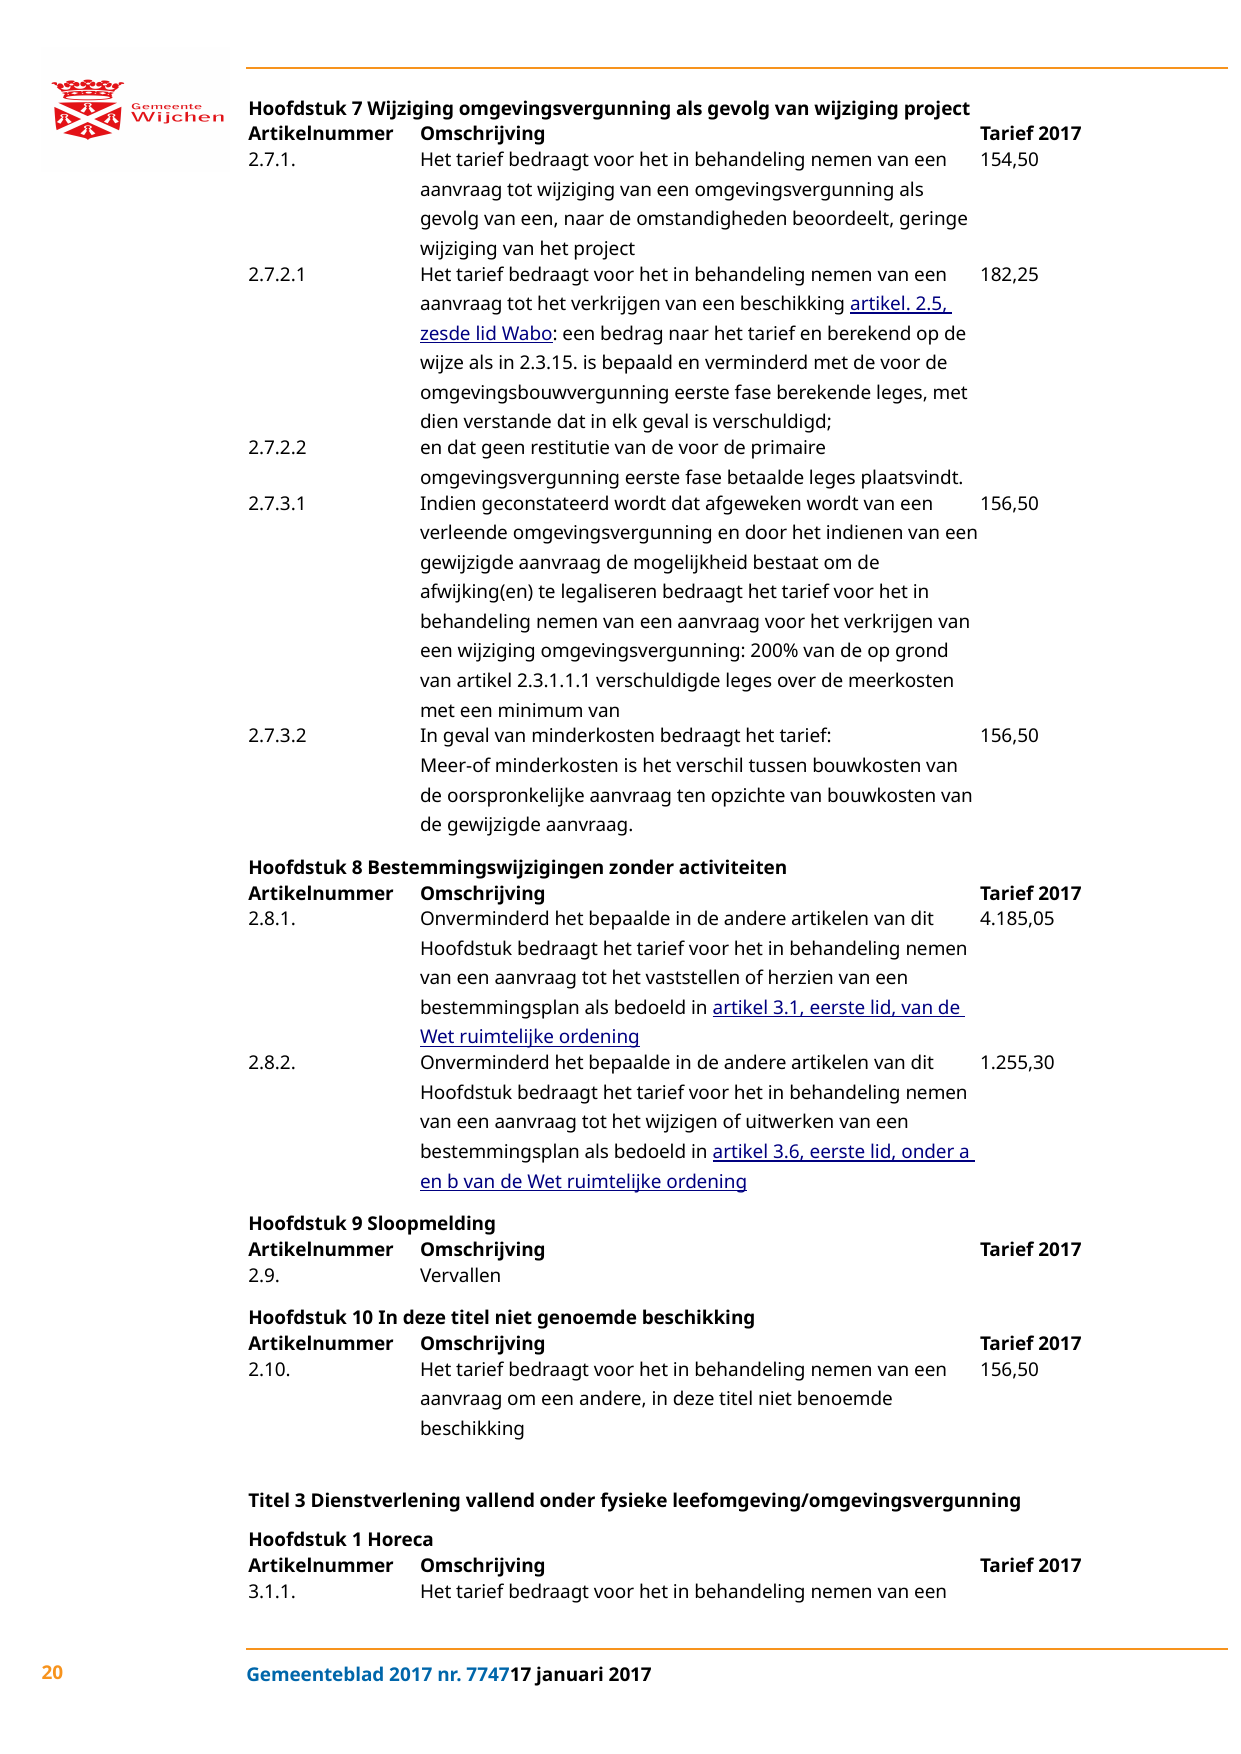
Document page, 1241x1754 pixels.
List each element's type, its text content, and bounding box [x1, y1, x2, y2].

table_cell en dat geen restitutie van de voor de primaire omgevingsvergunning eerste fase betaalde leges plaatsvindt. [420, 435, 980, 490]
table_header Omschrijving [420, 1552, 980, 1578]
table_cell Het tarief bedraagt voor het in behandeling nemen van een aanvraag om een andere, in deze titel niet benoemde beschikking [420, 1356, 980, 1441]
table_header Tarief 2017 [980, 121, 1152, 146]
table_cell In geval van minderkosten bedraagt het tarief: Meer-of minderkosten is het verschil tussen bouwkosten van de oorspronkelijke aanvraag ten opzichte van bouwkosten van de gewijzigde aanvraag. [420, 723, 980, 837]
text Hoofdstuk 10 In deze titel niet genoemde beschikking [248, 1304, 1152, 1330]
table_header Omschrijving [420, 1330, 980, 1356]
table_cell [980, 435, 1152, 490]
table_cell Het tarief bedraagt voor het in behandeling nemen van een aanvraag tot wijziging van een omgevingsvergunning als gevolg van een, naar de omstandigheden beoordeelt, geringe wijziging van het project [420, 146, 980, 261]
table_cell 2.7.3.1 [248, 490, 420, 723]
text Titel 3 Dienstverlening vallend onder fysieke leefomgeving/omgevingsvergunning [248, 1487, 1152, 1513]
table_header Artikelnummer [248, 1236, 420, 1262]
table_cell Het tarief bedraagt voor het in behandeling nemen van een [420, 1578, 980, 1604]
table_cell 3.1.1. [248, 1578, 420, 1604]
table_cell 1.255,30 [980, 1050, 1152, 1193]
table_cell 2.10. [248, 1356, 420, 1441]
table_cell Onverminderd het bepaalde in de andere artikelen van dit Hoofdstuk bedraagt het tarief voor het in behandeling nemen van een aanvraag tot het wijzigen of uitwerken van een bestemmingsplan als bedoeld in artikel 3.6, eerste lid, onder a en b van de Wet ruimtelijke ordening [420, 1050, 980, 1193]
text Hoofdstuk 8 Bestemmingswijzigingen zonder activiteiten [248, 854, 1152, 879]
table_cell 156,50 [980, 723, 1152, 837]
table_cell [980, 1262, 1152, 1288]
table_header Tarief 2017 [980, 880, 1152, 905]
table_header Artikelnummer [248, 880, 420, 905]
table_cell 2.7.1. [248, 146, 420, 261]
text Hoofdstuk 7 Wijziging omgevingsvergunning als gevolg van wijziging project [248, 95, 1152, 121]
table_header Tarief 2017 [980, 1330, 1152, 1356]
table_cell Vervallen [420, 1262, 980, 1288]
table_cell 4.185,05 [980, 905, 1152, 1049]
table_cell 156,50 [980, 1356, 1152, 1441]
table_header Artikelnummer [248, 1330, 420, 1356]
table_cell Het tarief bedraagt voor het in behandeling nemen van een aanvraag tot het verkrijgen van een beschikking artikel. 2.5, zesde lid Wabo: een bedrag naar het tarief en berekend op de wijze als in 2.3.15. is bepaald en verminderd met de voor de omgevingsbouwvergunning eerste fase berekende leges, met dien verstande dat in elk geval is verschuldigd; [420, 261, 980, 434]
text Hoofdstuk 9 Sloopmelding [248, 1210, 1152, 1236]
picture [41, 47, 231, 172]
table_header Omschrijving [420, 1236, 980, 1262]
table_header Artikelnummer [248, 121, 420, 146]
table_cell 2.8.1. [248, 905, 420, 1049]
table_header Tarief 2017 [980, 1236, 1152, 1262]
table_cell 2.7.2.1 [248, 261, 420, 434]
table_cell 2.8.2. [248, 1050, 420, 1193]
table_header Omschrijving [420, 121, 980, 146]
table_cell 2.9. [248, 1262, 420, 1288]
table_header Omschrijving [420, 880, 980, 905]
table_cell 156,50 [980, 490, 1152, 723]
table_cell Onverminderd het bepaalde in de andere artikelen van dit Hoofdstuk bedraagt het tarief voor het in behandeling nemen van een aanvraag tot het vaststellen of herzien van een bestemmingsplan als bedoeld in artikel 3.1, eerste lid, van de Wet ruimtelijke ordening [420, 905, 980, 1049]
table_cell [980, 1578, 1152, 1604]
table_cell Indien geconstateerd wordt dat afgeweken wordt van een verleende omgevingsvergunning en door het indienen van een gewijzigde aanvraag de mogelijkheid bestaat om de afwijking(en) te legaliseren bedraagt het tarief voor het in behandeling nemen van een aanvraag voor het verkrijgen van een wijziging omgevingsvergunning: 200% van de op grond van artikel 2.3.1.1.1 verschuldigde leges over de meerkosten met een minimum van [420, 490, 980, 723]
table_cell 182,25 [980, 261, 1152, 434]
table_cell 2.7.2.2 [248, 435, 420, 490]
text Hoofdstuk 1 Horeca [248, 1526, 1152, 1552]
table_header Tarief 2017 [980, 1552, 1152, 1578]
table_cell 2.7.3.2 [248, 723, 420, 837]
table_cell 154,50 [980, 146, 1152, 261]
table_header Artikelnummer [248, 1552, 420, 1578]
